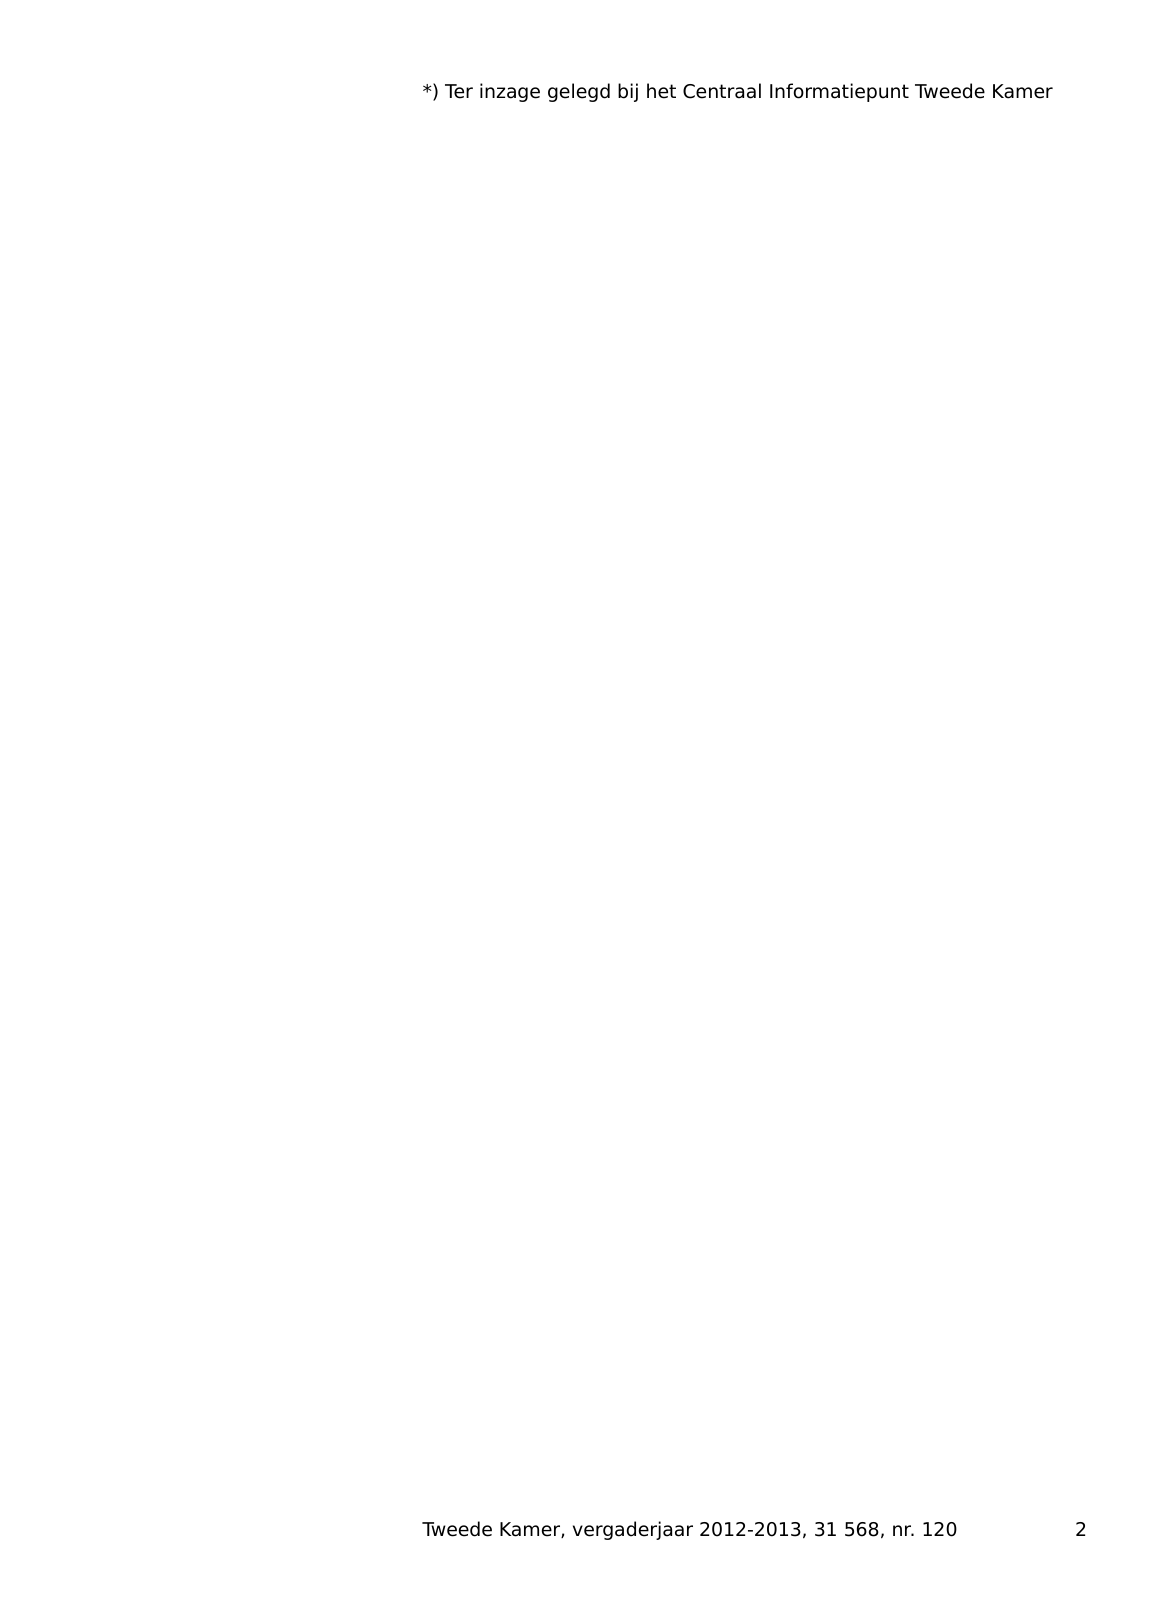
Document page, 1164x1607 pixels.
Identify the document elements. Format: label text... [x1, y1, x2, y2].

text *) Ter inzage gelegd bij het Centraal Informatiepunt Tweede Kamer [422, 81, 1087, 103]
